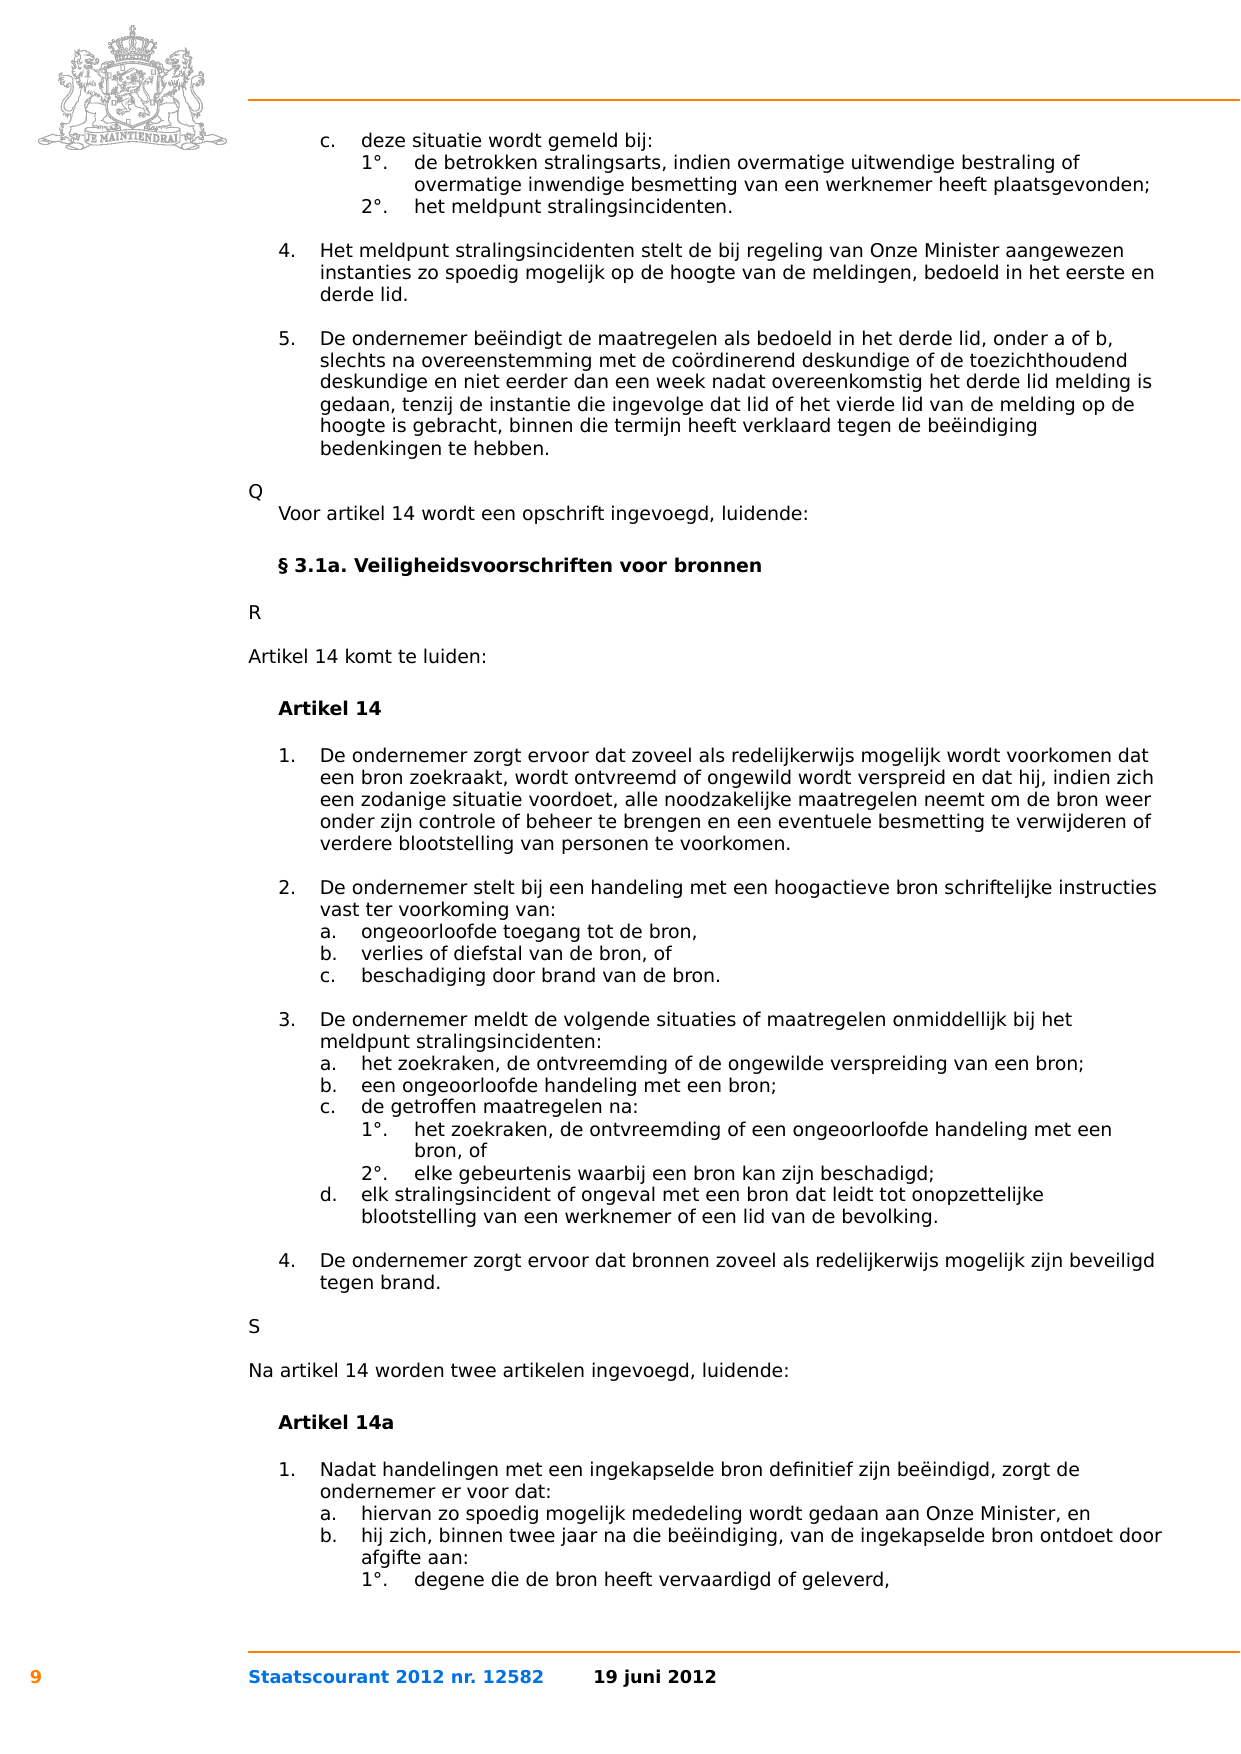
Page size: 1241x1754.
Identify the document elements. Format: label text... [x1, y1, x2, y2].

subtitle § 3.1a. Veiligheidsvoorschriften voor bronnen [278, 555, 1163, 577]
text R [248, 602, 1163, 624]
text a. het zoekraken, de ontvreemding of de ongewilde verspreiding van een bron; [319, 1052, 1163, 1074]
text 1°. de betrokken stralingsarts, indien overmatige uitwendige bestraling of overmatige inwendige besmetting van een werknemer heeft plaatsgevonden; [361, 152, 1163, 196]
text Q [248, 481, 1163, 503]
text 4. De ondernemer zorgt ervoor dat bronnen zoveel als redelijkerwijs mogelijk zijn beveiligd tegen brand. [278, 1250, 1163, 1294]
text 1°. degene die de bron heeft vervaardigd of geleverd, [361, 1569, 1163, 1591]
text 5. De ondernemer beëindigt de maatregelen als bedoeld in het derde lid, onder a of b, slechts na overeenstemming met de coördinerend deskundige of de toezichthoudend deskundige en niet eerder dan een week nadat overeenkomstig het derde lid melding is gedaan, tenzij de instantie die ingevolge dat lid of het vierde lid van de melding op de hoogte is gebracht, binnen die termijn heeft verklaard tegen de beëindiging bedenkingen te hebben. [278, 327, 1163, 459]
subtitle Artikel 14 [278, 698, 1163, 720]
text c. de getroffen maatregelen na: [319, 1096, 1163, 1118]
text 2°. elke gebeurtenis waarbij een bron kan zijn beschadigd; [361, 1162, 1163, 1184]
picture [38, 25, 227, 150]
text 1°. het zoekraken, de ontvreemding of een ongeoorloofde handeling met een bron, of [361, 1118, 1163, 1162]
text b. hij zich, binnen twee jaar na die beëindiging, van de ingekapselde bron ontdoet door afgifte aan: [319, 1525, 1163, 1569]
subtitle Artikel 14a [278, 1412, 1163, 1434]
text a. hiervan zo spoedig mogelijk mededeling wordt gedaan aan Onze Minister, en [319, 1503, 1163, 1525]
text S [248, 1316, 1163, 1338]
text d. elk stralingsincident of ongeval met een bron dat leidt tot onopzettelijke blootstelling van een werknemer of een lid van de bevolking. [319, 1184, 1163, 1228]
text 4. Het meldpunt stralingsincidenten stelt de bij regeling van Onze Minister aangewezen instanties zo spoedig mogelijk op de hoogte van de meldingen, bedoeld in het eerste en derde lid. [278, 240, 1163, 306]
text b. een ongeoorloofde handeling met een bron; [319, 1074, 1163, 1096]
text a. ongeoorloofde toegang tot de bron, [319, 921, 1163, 943]
text Voor artikel 14 wordt een opschrift ingevoegd, luidende: [278, 503, 1163, 525]
text 3. De ondernemer meldt de volgende situaties of maatregelen onmiddellijk bij het meldpunt stralingsincidenten: [278, 1008, 1163, 1052]
text c. deze situatie wordt gemeld bij: [319, 130, 1163, 152]
text b. verlies of diefstal van de bron, of [319, 943, 1163, 965]
text 1. De ondernemer zorgt ervoor dat zoveel als redelijkerwijs mogelijk wordt voorkomen dat een bron zoekraakt, wordt ontvreemd of ongewild wordt verspreid en dat hij, indien zich een zodanige situatie voordoet, alle noodzakelijke maatregelen neemt om de bron weer onder zijn controle of beheer te brengen en een eventuele besmetting te verwijderen of verdere blootstelling van personen te voorkomen. [278, 745, 1163, 855]
text 1. Nadat handelingen met een ingekapselde bron definitief zijn beëindigd, zorgt de ondernemer er voor dat: [278, 1459, 1163, 1503]
text c. beschadiging door brand van de bron. [319, 965, 1163, 987]
text 2. De ondernemer stelt bij een handeling met een hoogactieve bron schriftelijke instructies vast ter voorkoming van: [278, 877, 1163, 921]
text Na artikel 14 worden twee artikelen ingevoegd, luidende: [248, 1360, 1163, 1382]
text 2°. het meldpunt stralingsincidenten. [361, 196, 1163, 218]
text Artikel 14 komt te luiden: [248, 646, 1163, 668]
